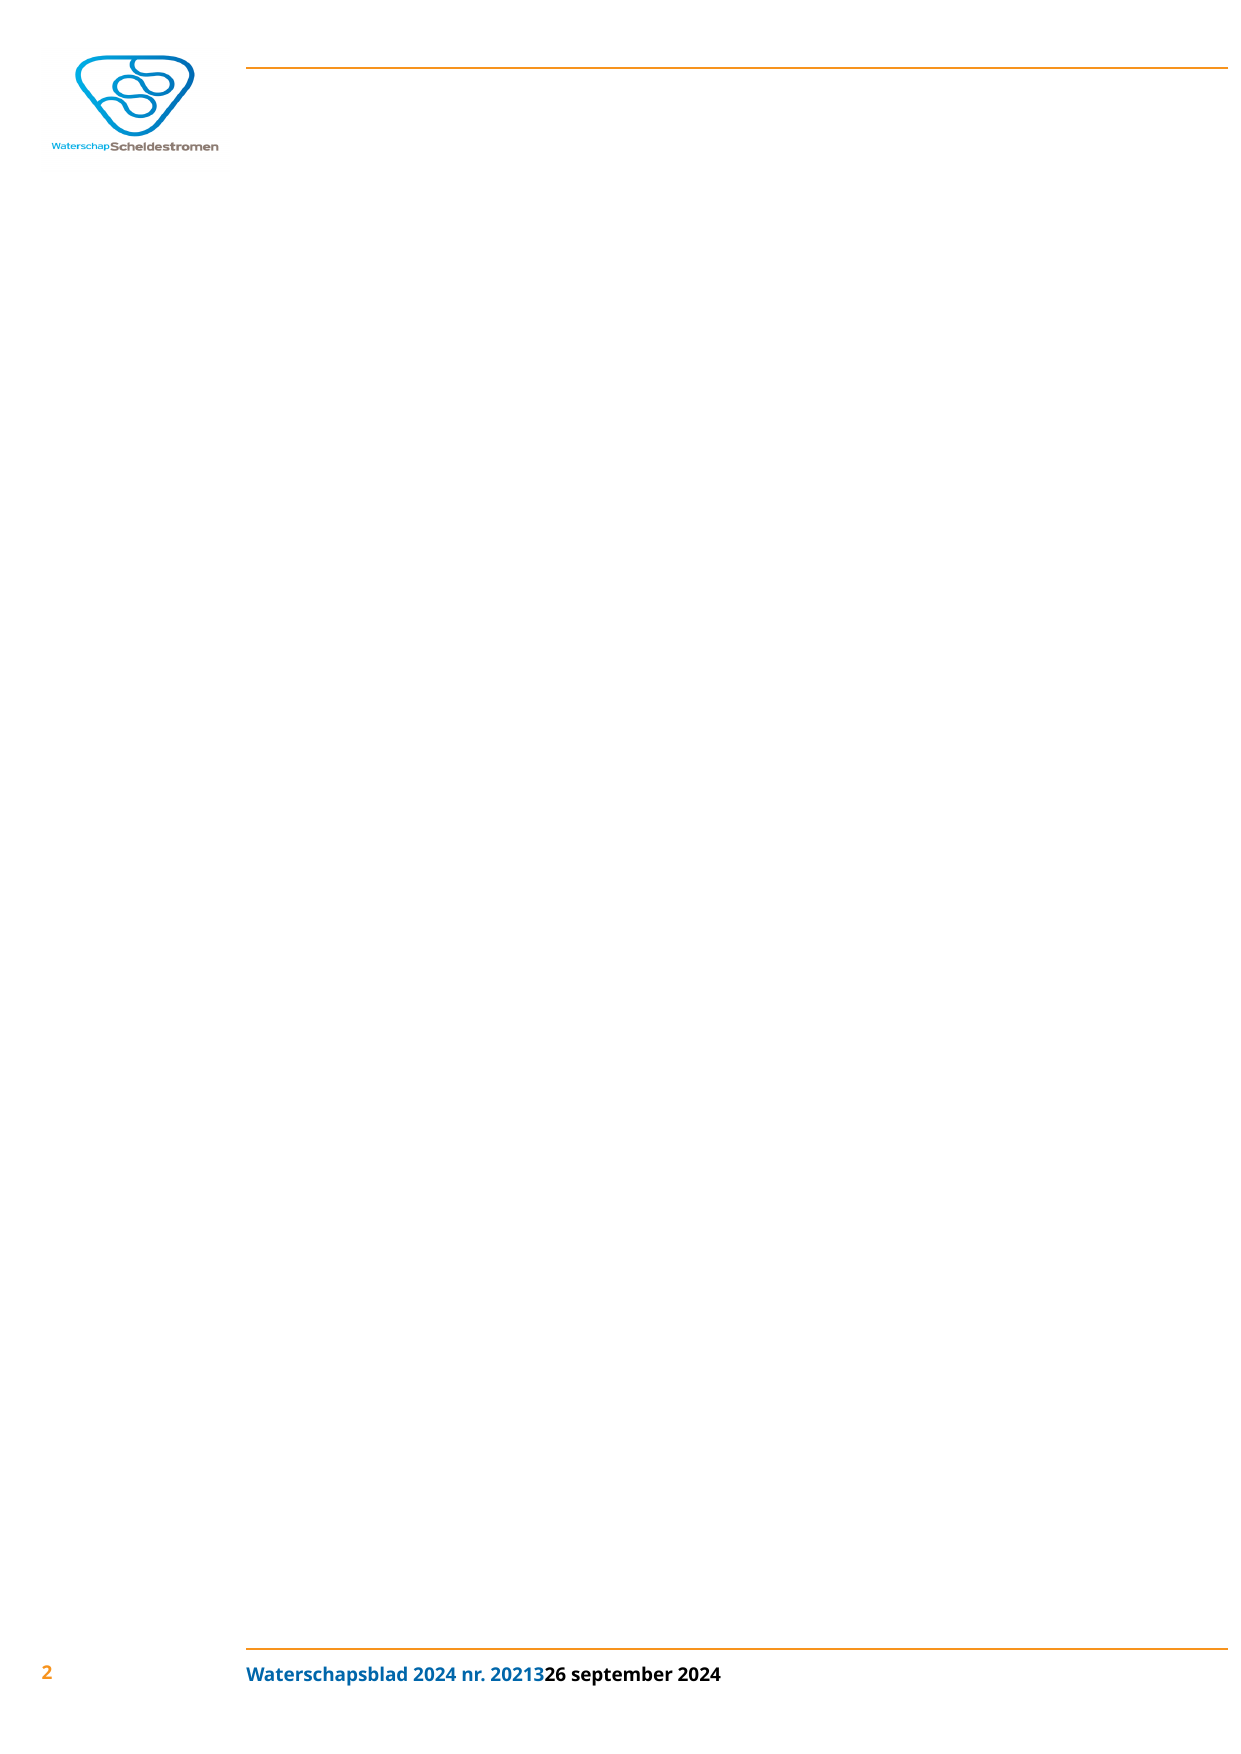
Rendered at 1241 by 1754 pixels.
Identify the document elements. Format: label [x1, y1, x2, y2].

picture [41, 47, 231, 172]
